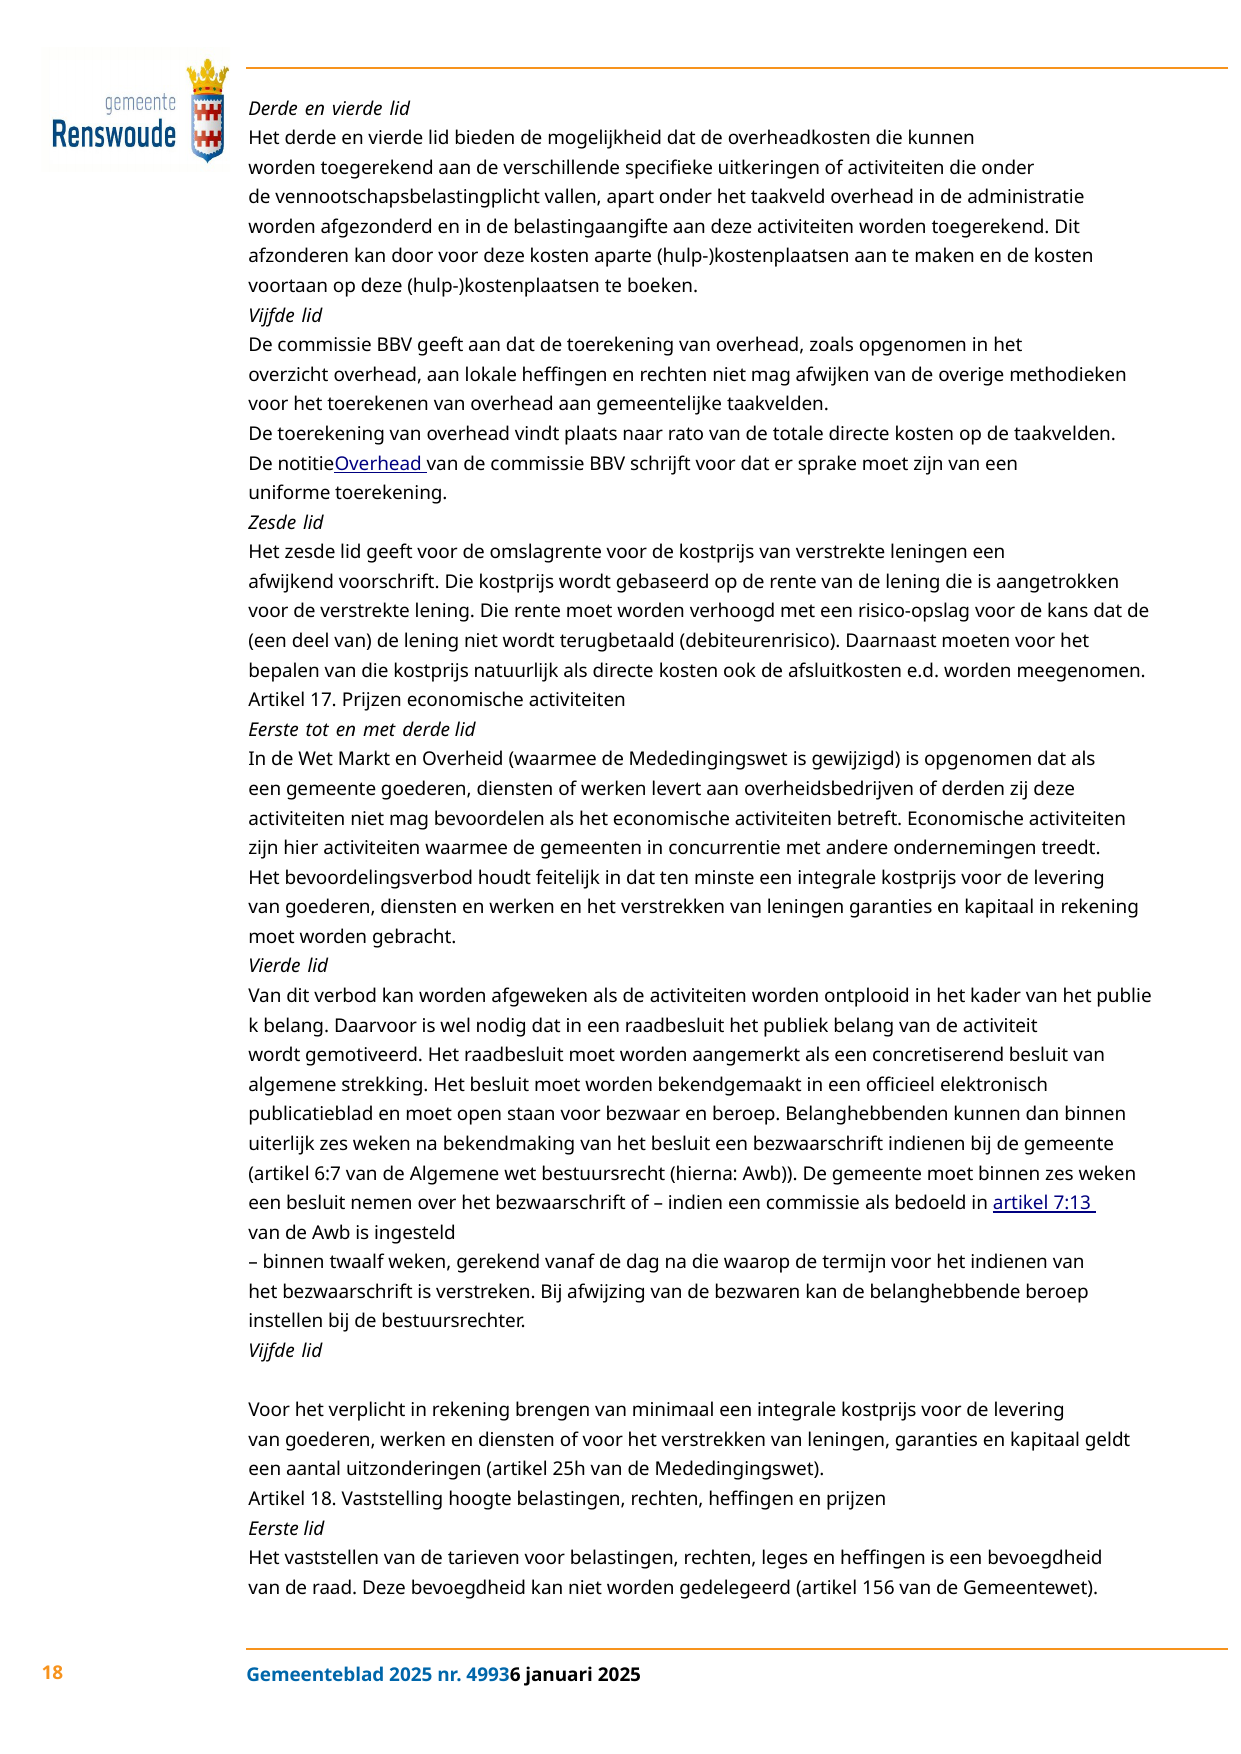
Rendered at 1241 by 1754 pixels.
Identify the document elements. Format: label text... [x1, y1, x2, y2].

text Eerste lid [248, 1515, 1152, 1541]
text Vijfde lid [248, 302, 1152, 328]
text Eerste tot en met derde lid [248, 716, 1152, 742]
text Het derde en vierde lid bieden de mogelijkheid dat de overheadkosten die kunnen worden toegerekend aan de verschillende specifieke uitkeringen of activiteiten die onder de vennootschapsbelastingplicht vallen, apart onder het taakveld overhead in de administratie worden afgezonderd en in de belastingaangifte aan deze activiteiten worden toegerekend. Dit afzonderen kan door voor deze kosten aparte (hulp-)kostenplaatsen aan te maken en de kosten voortaan op deze (hulp-)kostenplaatsen te boeken. [248, 124, 1152, 298]
picture [41, 47, 231, 172]
text Derde en vierde lid [248, 95, 1152, 121]
text De toerekening van overhead vindt plaats naar rato van de totale directe kosten op de taakvelden. De notitieOverhead van de commissie BBV schrijft voor dat er sprake moet zijn van een uniforme toerekening. [248, 420, 1152, 505]
text Het vaststellen van de tarieven voor belastingen, rechten, leges en heffingen is een bevoegdheid van de raad. Deze bevoegdheid kan niet worden gedelegeerd (artikel 156 van de Gemeentewet). [248, 1544, 1152, 1600]
text De commissie BBV geeft aan dat de toerekening van overhead, zoals opgenomen in het overzicht overhead, aan lokale heffingen en rechten niet mag afwijken van de overige methodieken voor het toerekenen van overhead aan gemeentelijke taakvelden. [248, 331, 1152, 416]
text Artikel 18. Vaststelling hoogte belastingen, rechten, heffingen en prijzen [248, 1485, 1152, 1511]
text Zesde lid [248, 509, 1152, 535]
text Vierde lid [248, 953, 1152, 978]
text Vijfde lid [248, 1337, 1152, 1363]
text Het zesde lid geeft voor de omslagrente voor de kostprijs van verstrekte leningen een afwijkend voorschrift. Die kostprijs wordt gebaseerd op de rente van de lening die is aangetrokken voor de verstrekte lening. Die rente moet worden verhoogd met een risico-opslag voor de kans dat de (een deel van) de lening niet wordt terugbetaald (debiteurenrisico). Daarnaast moeten voor het bepalen van die kostprijs natuurlijk als directe kosten ook de afsluitkosten e.d. worden meegenomen. [248, 538, 1152, 683]
text Voor het verplicht in rekening brengen van minimaal een integrale kostprijs voor de levering van goederen, werken en diensten of voor het verstrekken van leningen, garanties en kapitaal geldt een aantal uitzonderingen (artikel 25h van de Mededingingswet). [248, 1396, 1152, 1481]
text – binnen twaalf weken, gerekend vanaf de dag na die waarop de termijn voor het indienen van het bezwaarschrift is verstreken. Bij afwijzing van de bezwaren kan de belanghebbende beroep instellen bij de bestuursrechter. [248, 1248, 1152, 1333]
text In de Wet Markt en Overheid (waarmee de Mededingingswet is gewijzigd) is opgenomen dat als een gemeente goederen, diensten of werken levert aan overheidsbedrijven of derden zij deze activiteiten niet mag bevoordelen als het economische activiteiten betreft. Economische activiteiten zijn hier activiteiten waarmee de gemeenten in concurrentie met andere ondernemingen treedt. [248, 746, 1152, 860]
text Het bevoordelingsverbod houdt feitelijk in dat ten minste een integrale kostprijs voor de levering van goederen, diensten en werken en het verstrekken van leningen garanties en kapitaal in rekening moet worden gebracht. [248, 864, 1152, 949]
text Van dit verbod kan worden afgeweken als de activiteiten worden ontplooid in het kader van het publiek belang. Daarvoor is wel nodig dat in een raadbesluit het publiek belang van de activiteit wordt gemotiveerd. Het raadbesluit moet worden aangemerkt als een concretiserend besluit van algemene strekking. Het besluit moet worden bekendgemaakt in een officieel elektronisch publicatieblad en moet open staan voor bezwaar en beroep. Belanghebbenden kunnen dan binnen uiterlijk zes weken na bekendmaking van het besluit een bezwaarschrift indienen bij de gemeente (artikel 6:7 van de Algemene wet bestuursrecht (hierna: Awb)). De gemeente moet binnen zes weken een besluit nemen over het bezwaarschrift of – indien een commissie als bedoeld in artikel 7:13 van de Awb is ingesteld [248, 982, 1152, 1245]
text Artikel 17. Prijzen economische activiteiten [248, 686, 1152, 712]
